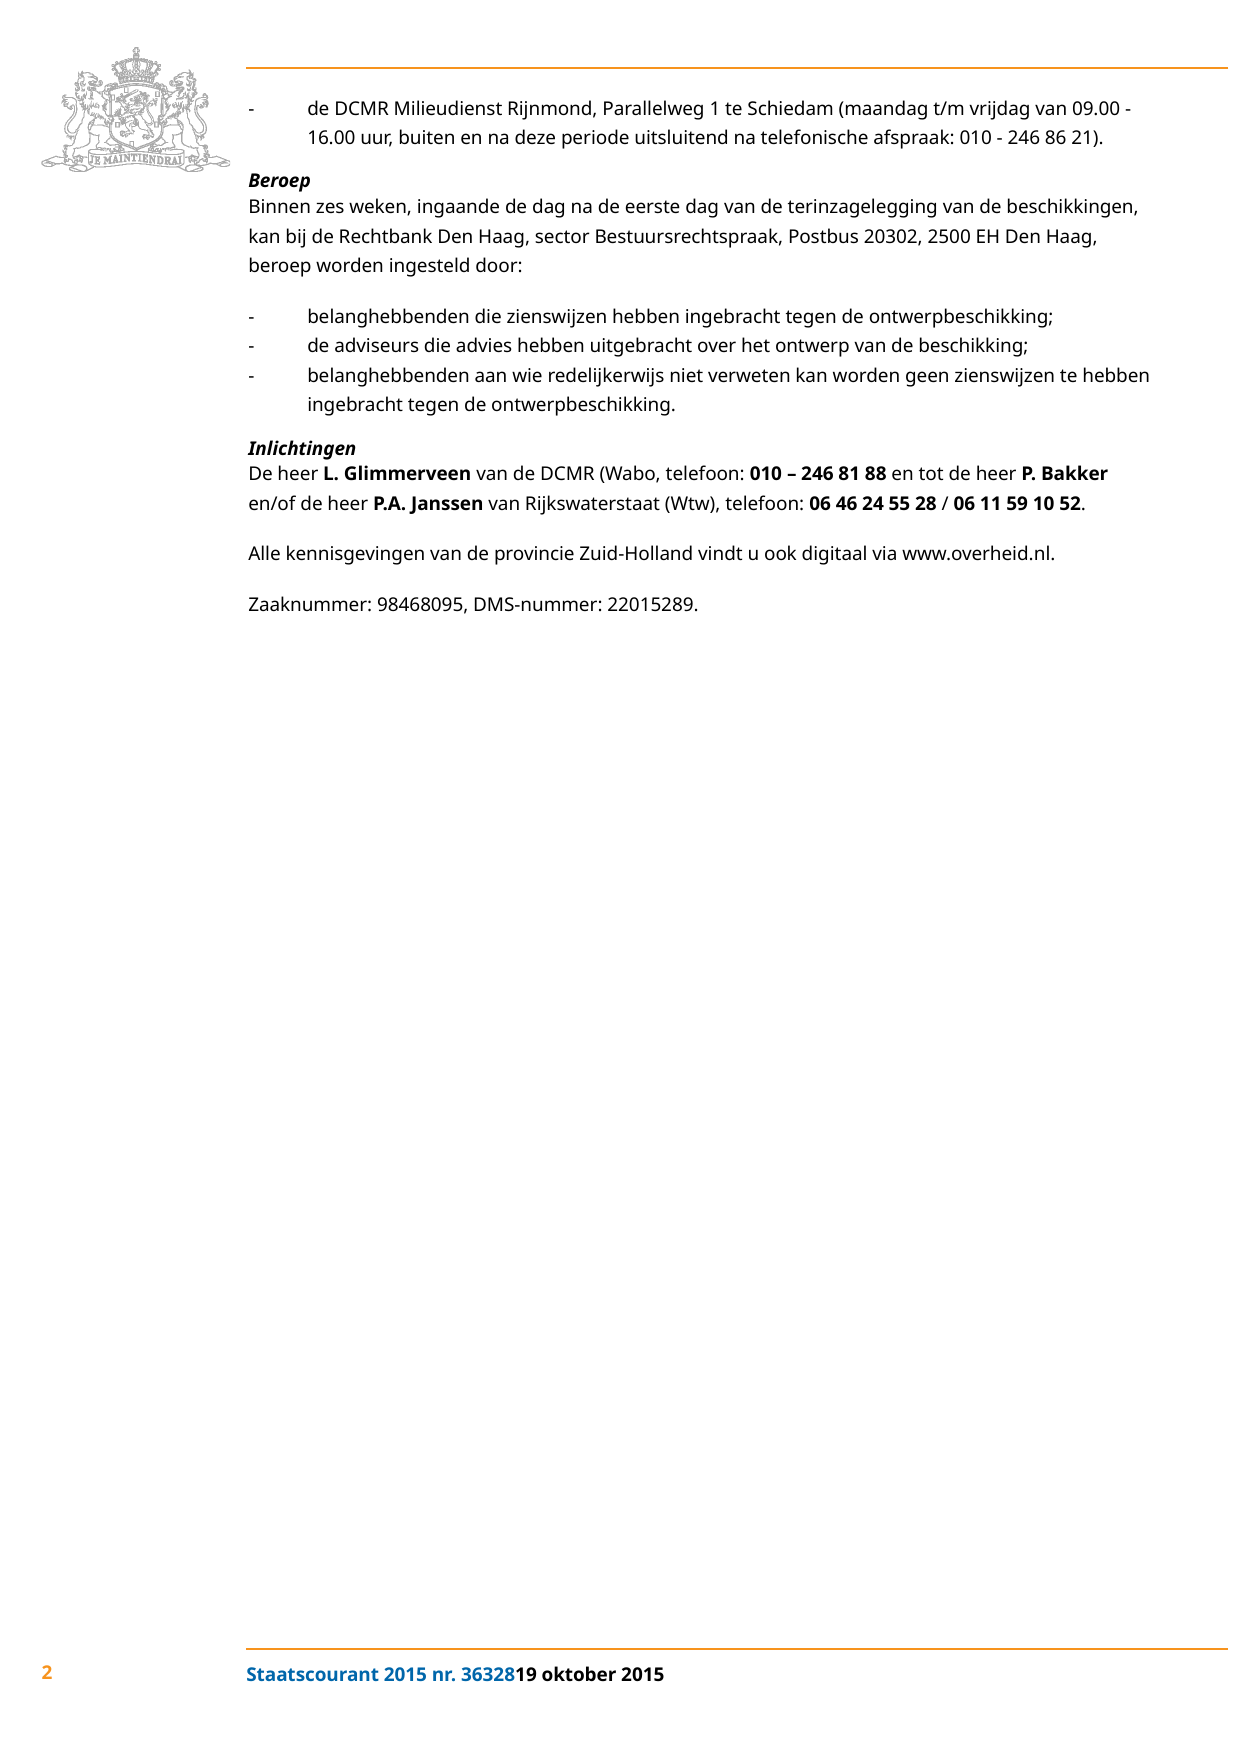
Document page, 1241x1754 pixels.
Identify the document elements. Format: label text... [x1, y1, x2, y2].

text Beroep [248, 167, 1152, 193]
list belanghebbenden die zienswijzen hebben ingebracht tegen de ontwerpbeschikking; [248, 303, 1152, 328]
list belanghebbenden aan wie redelijkerwijs niet verweten kan worden geen zienswijzen te hebben ingebracht tegen de ontwerpbeschikking. [248, 362, 1152, 417]
list de DCMR Milieudienst Rijnmond, Parallelweg 1 te Schiedam (maandag t/m vrijdag van 09.00 - 16.00 uur, buiten en na deze periode uitsluitend na telefonische afspraak: 010 - 246 86 21). [248, 95, 1152, 150]
list de adviseurs die advies hebben uitgebracht over het ontwerp van de beschikking; [248, 332, 1152, 358]
picture [41, 47, 231, 172]
text De heer L. Glimmerveen van de DCMR (Wabo, telefoon: 010 – 246 81 88 en tot de heer P. Bakker en/of de heer P.A. Janssen van Rijkswaterstaat (Wtw), telefoon: 06 46 24 55 28 / 06 11 59 10 52. [248, 460, 1152, 516]
text Alle kennisgevingen van de provincie Zuid-Holland vindt u ook digitaal via www.overheid.nl. [248, 540, 1152, 566]
text Zaaknummer: 98468095, DMS-nummer: 22015289. [248, 591, 1152, 617]
text Binnen zes weken, ingaande de dag na de eerste dag van de terinzagelegging van de beschikkingen, kan bij de Rechtbank Den Haag, sector Bestuursrechtspraak, Postbus 20302, 2500 EH Den Haag, beroep worden ingesteld door: [248, 193, 1152, 278]
text Inlichtingen [248, 435, 1152, 460]
